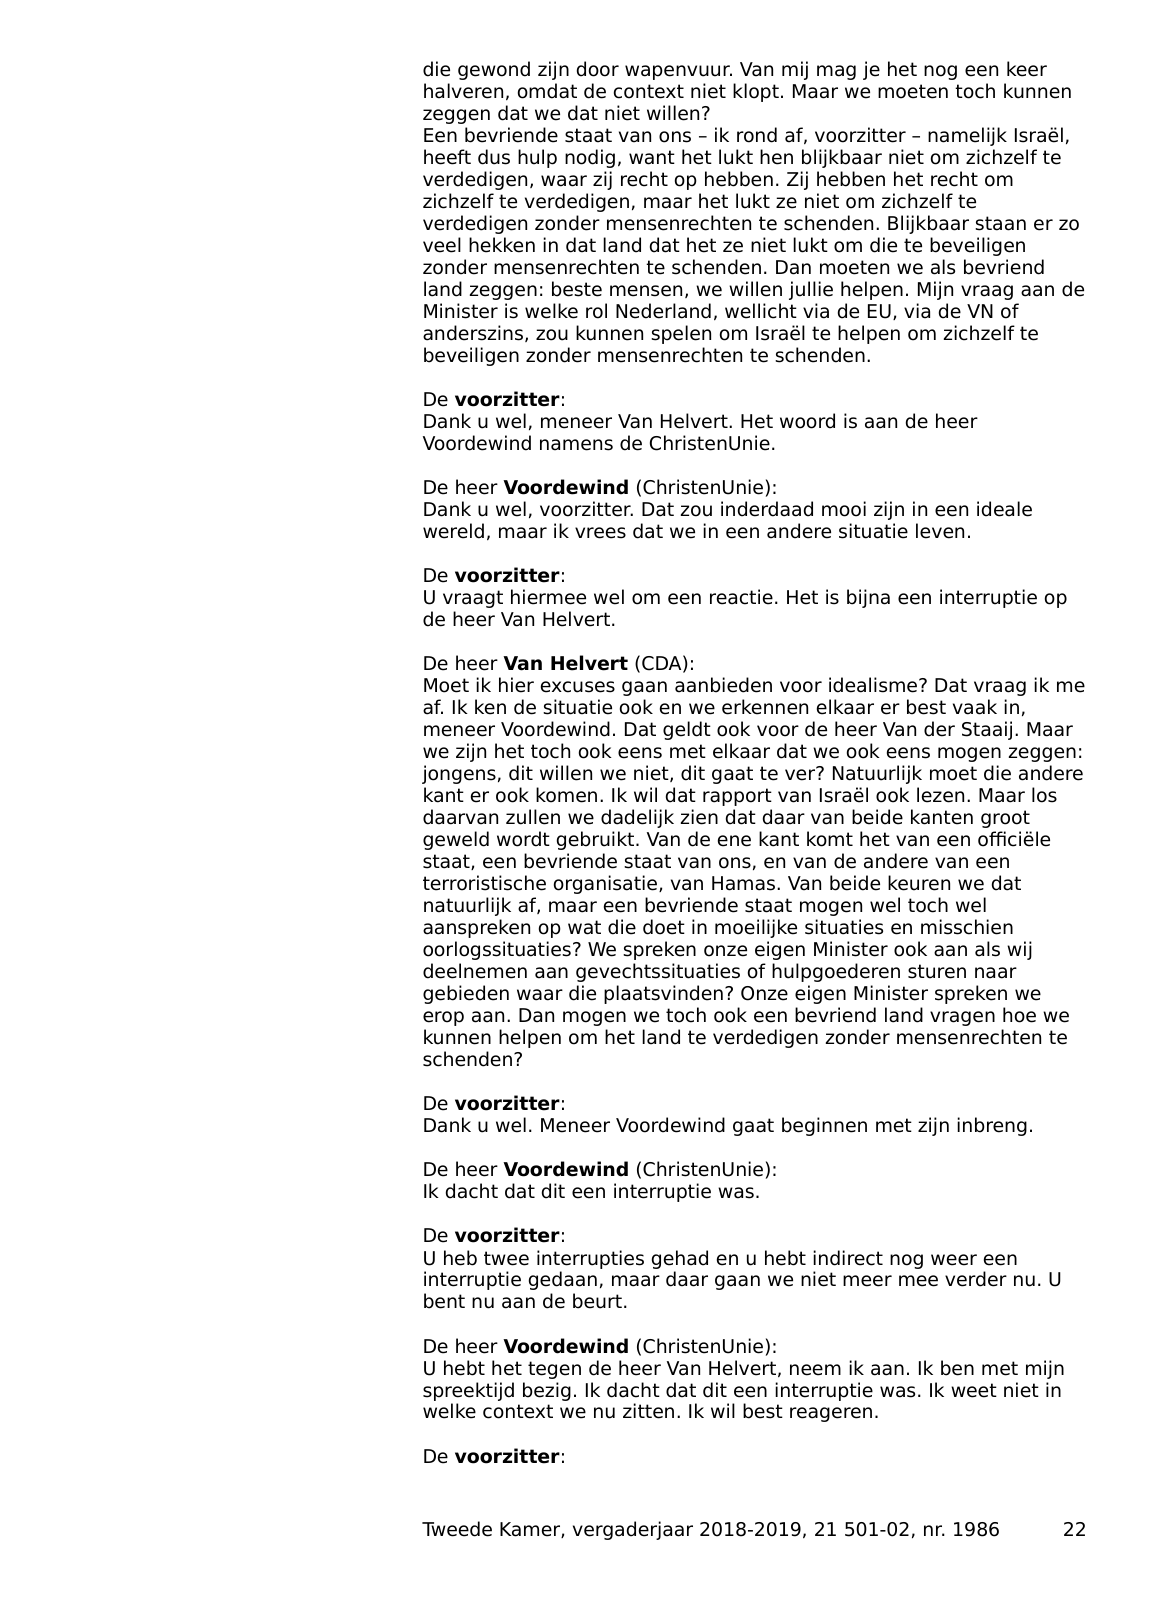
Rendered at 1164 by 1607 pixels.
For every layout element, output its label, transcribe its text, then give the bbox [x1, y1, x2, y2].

text Moet ik hier excuses gaan aanbieden voor idealisme? Dat vraag ik me af. Ik ken de situatie ook en we erkennen elkaar er best vaak in, meneer Voordewind. Dat geldt ook voor de heer Van der Staaij. Maar we zijn het toch ook eens met elkaar dat we ook eens mogen zeggen: jongens, dit willen we niet, dit gaat te ver? Natuurlijk moet die andere kant er ook komen. Ik wil dat rapport van Israël ook lezen. Maar los daarvan zullen we dadelijk zien dat daar van beide kanten groot geweld wordt gebruikt. Van de ene kant komt het van een officiële staat, een bevriende staat van ons, en van de andere van een terroristische organisatie, van Hamas. Van beide keuren we dat natuurlijk af, maar een bevriende staat mogen wel toch wel aanspreken op wat die doet in moeilijke situaties en misschien oorlogssituaties? We spreken onze eigen Minister ook aan als wij deelnemen aan gevechtssituaties of hulpgoederen sturen naar gebieden waar die plaatsvinden? Onze eigen Minister spreken we erop aan. Dan mogen we toch ook een bevriend land vragen hoe we kunnen helpen om het land te verdedigen zonder mensenrechten te schenden? [422, 675, 1087, 1071]
text De voorzitter: [422, 565, 1087, 587]
text Dank u wel, voorzitter. Dat zou inderdaad mooi zijn in een ideale wereld, maar ik vrees dat we in een andere situatie leven. [422, 499, 1087, 543]
text De heer Voordewind (ChristenUnie): [422, 1336, 1087, 1357]
text U hebt het tegen de heer Van Helvert, neem ik aan. Ik ben met mijn spreektijd bezig. Ik dacht dat dit een interruptie was. Ik weet niet in welke context we nu zitten. Ik wil best reageren. [422, 1357, 1087, 1423]
text die gewond zijn door wapenvuur. Van mij mag je het nog een keer halveren, omdat de context niet klopt. Maar we moeten toch kunnen zeggen dat we dat niet willen? [422, 59, 1087, 125]
text De heer Van Helvert (CDA): [422, 653, 1087, 675]
text U heb twee interrupties gehad en u hebt indirect nog weer een interruptie gedaan, maar daar gaan we niet meer mee verder nu. U bent nu aan de beurt. [422, 1247, 1087, 1313]
text U vraagt hiermee wel om een reactie. Het is bijna een interruptie op de heer Van Helvert. [422, 587, 1087, 631]
text Dank u wel. Meneer Voordewind gaat beginnen met zijn inbreng. [422, 1115, 1087, 1137]
text De heer Voordewind (ChristenUnie): [422, 1159, 1087, 1181]
text De voorzitter: [422, 1446, 1087, 1468]
text De voorzitter: [422, 389, 1087, 411]
text De heer Voordewind (ChristenUnie): [422, 477, 1087, 499]
text De voorzitter: [422, 1093, 1087, 1115]
text Ik dacht dat dit een interruptie was. [422, 1181, 1087, 1203]
text De voorzitter: [422, 1225, 1087, 1247]
text Een bevriende staat van ons – ik rond af, voorzitter – namelijk Israël, heeft dus hulp nodig, want het lukt hen blijkbaar niet om zichzelf te verdedigen, waar zij recht op hebben. Zij hebben het recht om zichzelf te verdedigen, maar het lukt ze niet om zichzelf te verdedigen zonder mensenrechten te schenden. Blijkbaar staan er zo veel hekken in dat land dat het ze niet lukt om die te beveiligen zonder mensenrechten te schenden. Dan moeten we als bevriend land zeggen: beste mensen, we willen jullie helpen. Mijn vraag aan de Minister is welke rol Nederland, wellicht via de EU, via de VN of anderszins, zou kunnen spelen om Israël te helpen om zichzelf te beveiligen zonder mensenrechten te schenden. [422, 125, 1087, 367]
text Dank u wel, meneer Van Helvert. Het woord is aan de heer Voordewind namens de ChristenUnie. [422, 411, 1087, 455]
